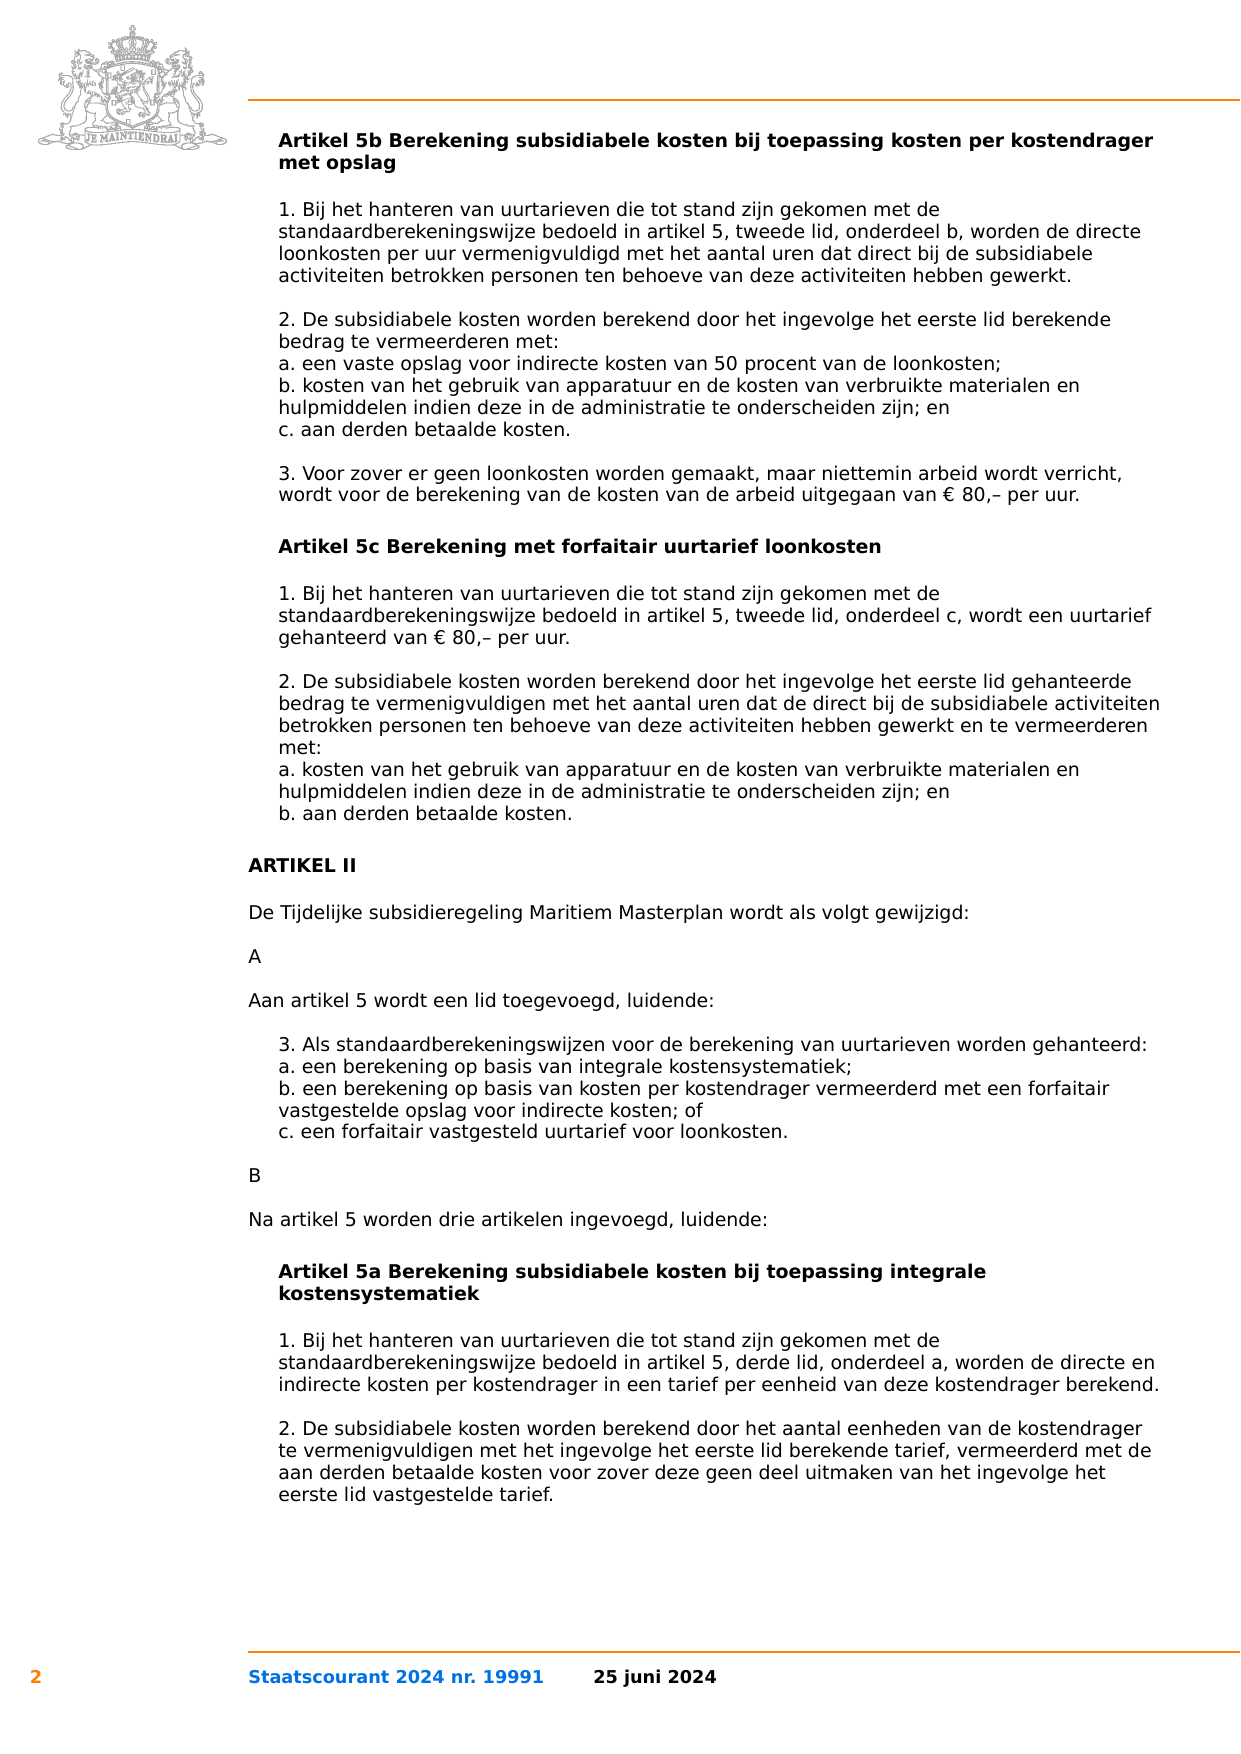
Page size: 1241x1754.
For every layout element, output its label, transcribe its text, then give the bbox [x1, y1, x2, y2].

text b. aan derden betaalde kosten. [278, 803, 1163, 825]
text c. aan derden betaalde kosten. [278, 418, 1163, 441]
text 3. Als standaardberekeningswijzen voor de berekening van uurtarieven worden gehanteerd: [278, 1033, 1163, 1056]
text Na artikel 5 worden drie artikelen ingevoegd, luidende: [248, 1209, 1163, 1231]
text 2. De subsidiabele kosten worden berekend door het aantal eenheden van de kostendrager te vermenigvuldigen met het ingevolge het eerste lid berekende tarief, vermeerderd met de aan derden betaalde kosten voor zover deze geen deel uitmaken van het ingevolge het eerste lid vastgestelde tarief. [278, 1418, 1163, 1506]
subtitle ARTIKEL II [248, 855, 1163, 877]
text De Tijdelijke subsidieregeling Maritiem Masterplan wordt als volgt gewijzigd: [248, 902, 1163, 924]
text A [248, 946, 1163, 968]
picture [38, 25, 227, 150]
subtitle Artikel 5a Berekening subsidiabele kosten bij toepassing integrale kostensystematiek [278, 1261, 1163, 1305]
text 1. Bij het hanteren van uurtarieven die tot stand zijn gekomen met de standaardberekeningswijze bedoeld in artikel 5, derde lid, onderdeel a, worden de directe en indirecte kosten per kostendrager in een tarief per eenheid van deze kostendrager berekend. [278, 1330, 1163, 1396]
subtitle Artikel 5b Berekening subsidiabele kosten bij toepassing kosten per kostendrager met opslag [278, 130, 1163, 174]
text Aan artikel 5 wordt een lid toegevoegd, luidende: [248, 990, 1163, 1012]
text a. kosten van het gebruik van apparatuur en de kosten van verbruikte materialen en hulpmiddelen indien deze in de administratie te onderscheiden zijn; en [278, 759, 1163, 803]
text a. een berekening op basis van integrale kostensystematiek; [278, 1056, 1163, 1077]
text B [248, 1165, 1163, 1187]
subtitle Artikel 5c Berekening met forfaitair uurtarief loonkosten [278, 536, 1163, 558]
text 2. De subsidiabele kosten worden berekend door het ingevolge het eerste lid gehanteerde bedrag te vermenigvuldigen met het aantal uren dat de direct bij de subsidiabele activiteiten betrokken personen ten behoeve van deze activiteiten hebben gewerkt en te vermeerderen met: [278, 671, 1163, 759]
text a. een vaste opslag voor indirecte kosten van 50 procent van de loonkosten; [278, 353, 1163, 374]
text 2. De subsidiabele kosten worden berekend door het ingevolge het eerste lid berekende bedrag te vermeerderen met: [278, 309, 1163, 353]
text 3. Voor zover er geen loonkosten worden gemaakt, maar niettemin arbeid wordt verricht, wordt voor de berekening van de kosten van de arbeid uitgegaan van € 80,– per uur. [278, 462, 1163, 506]
text 1. Bij het hanteren van uurtarieven die tot stand zijn gekomen met de standaardberekeningswijze bedoeld in artikel 5, tweede lid, onderdeel c, wordt een uurtarief gehanteerd van € 80,– per uur. [278, 583, 1163, 649]
text b. een berekening op basis van kosten per kostendrager vermeerderd met een forfaitair vastgestelde opslag voor indirecte kosten; of [278, 1077, 1163, 1121]
text c. een forfaitair vastgesteld uurtarief voor loonkosten. [278, 1121, 1163, 1143]
text 1. Bij het hanteren van uurtarieven die tot stand zijn gekomen met de standaardberekeningswijze bedoeld in artikel 5, tweede lid, onderdeel b, worden de directe loonkosten per uur vermenigvuldigd met het aantal uren dat direct bij de subsidiabele activiteiten betrokken personen ten behoeve van deze activiteiten hebben gewerkt. [278, 199, 1163, 287]
text b. kosten van het gebruik van apparatuur en de kosten van verbruikte materialen en hulpmiddelen indien deze in de administratie te onderscheiden zijn; en [278, 374, 1163, 418]
